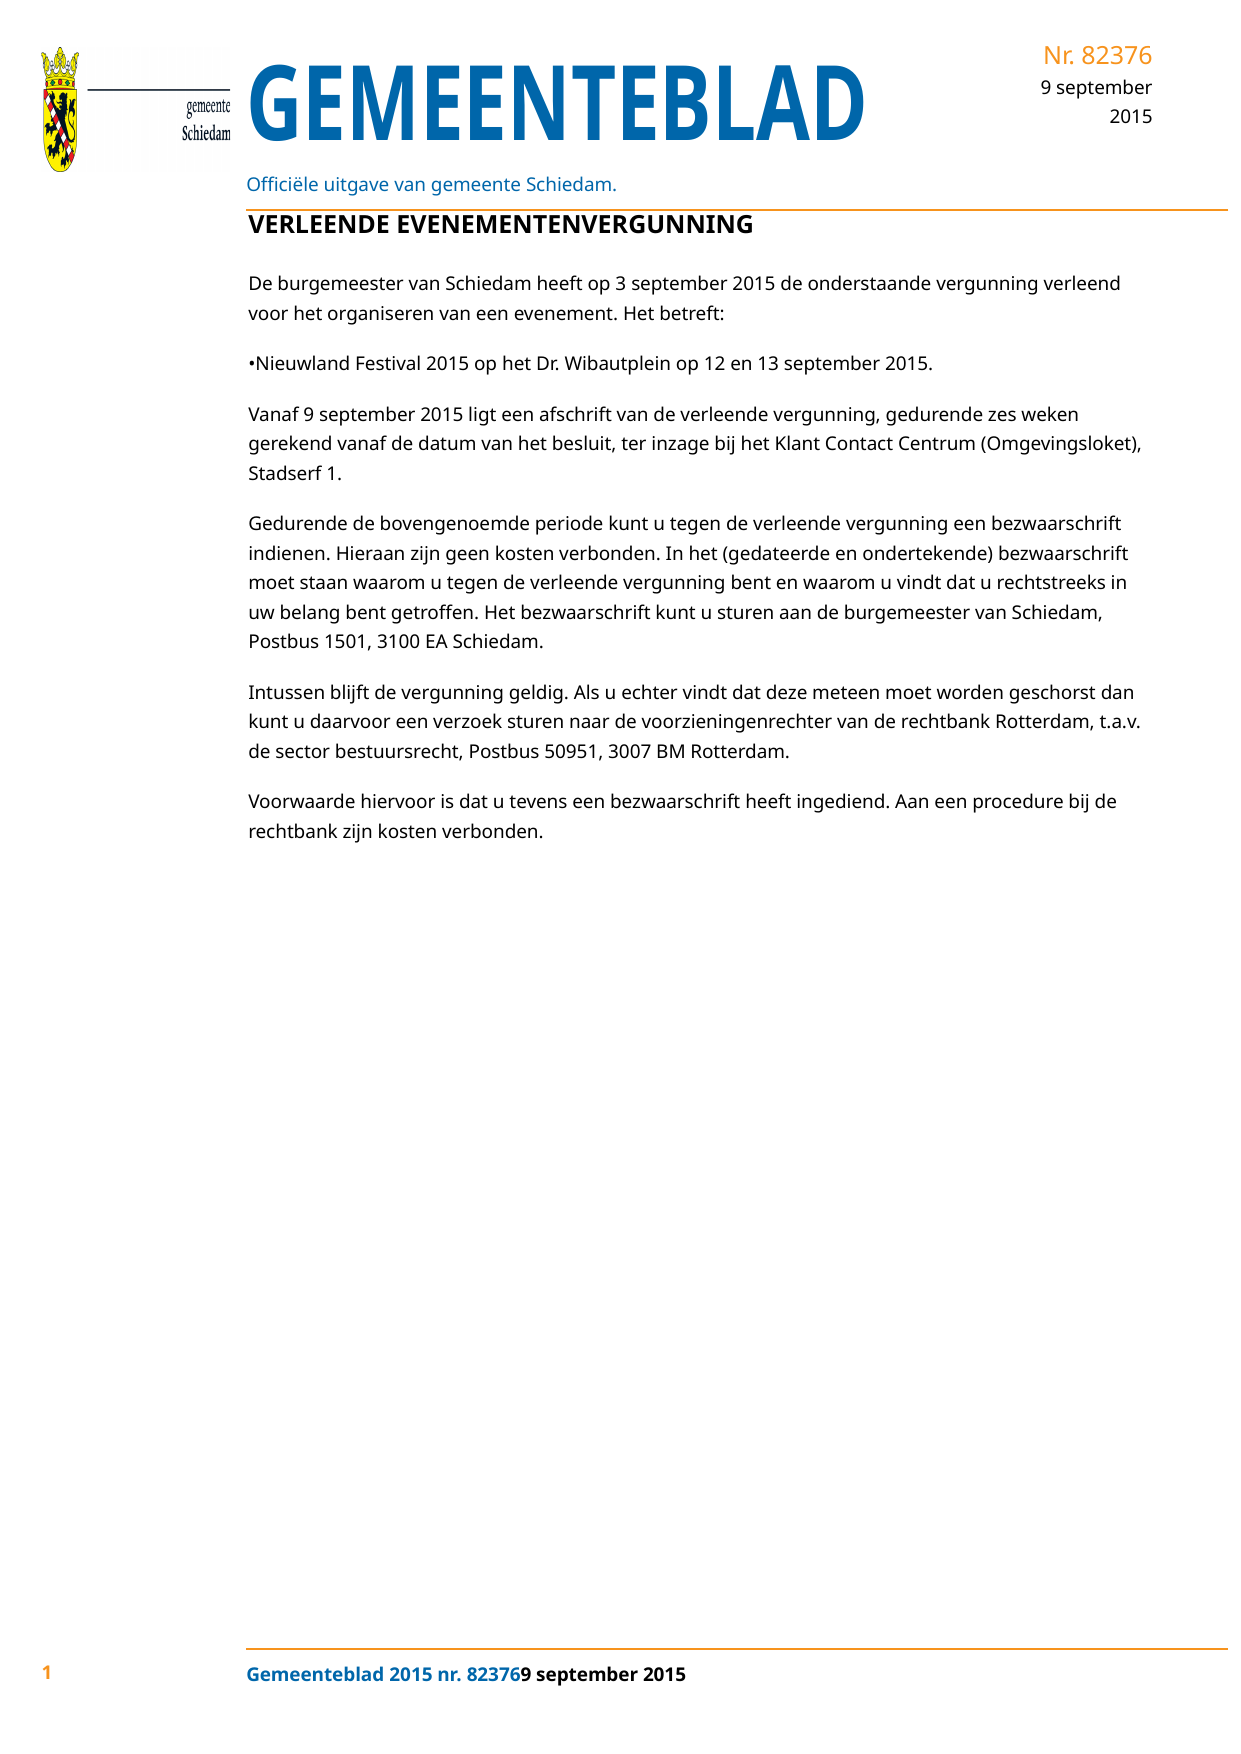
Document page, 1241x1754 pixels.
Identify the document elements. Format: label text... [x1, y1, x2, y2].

text •Nieuwland Festival 2015 op het Dr. Wibautplein op 12 en 13 september 2015. [248, 350, 1152, 376]
text Voorwaarde hiervoor is dat u tevens een bezwaarschrift heeft ingediend. Aan een procedure bij de rechtbank zijn kosten verbonden. [248, 789, 1152, 844]
text VERLEENDE EVENEMENTENVERGUNNING [248, 211, 1152, 241]
text De burgemeester van Schiedam heeft op 3 september 2015 de onderstaande vergunning verleend voor het organiseren van een evenement. Het betreft: [248, 270, 1152, 326]
text Vanaf 9 september 2015 ligt een afschrift van de verleende vergunning, gedurende zes weken gerekend vanaf de datum van het besluit, ter inzage bij het Klant Contact Centrum (Omgevingsloket), Stadserf 1. [248, 401, 1152, 486]
text Intussen blijft de vergunning geldig. Als u echter vindt dat deze meteen moet worden geschorst dan kunt u daarvoor een verzoek sturen naar de voorzieningenrechter van de rechtbank Rotterdam, t.a.v. de sector bestuursrecht, Postbus 50951, 3007 BM Rotterdam. [248, 679, 1152, 764]
text Gedurende de bovengenoemde periode kunt u tegen de verleende vergunning een bezwaarschrift indienen. Hieraan zijn geen kosten verbonden. In het (gedateerde en ondertekende) bezwaarschrift moet staan waarom u tegen de verleende vergunning bent en waarom u vindt dat u rechtstreeks in uw belang bent getroffen. Het bezwaarschrift kunt u sturen aan de burgemeester van Schiedam, Postbus 1501, 3100 EA Schiedam. [248, 510, 1152, 654]
picture [41, 47, 231, 172]
